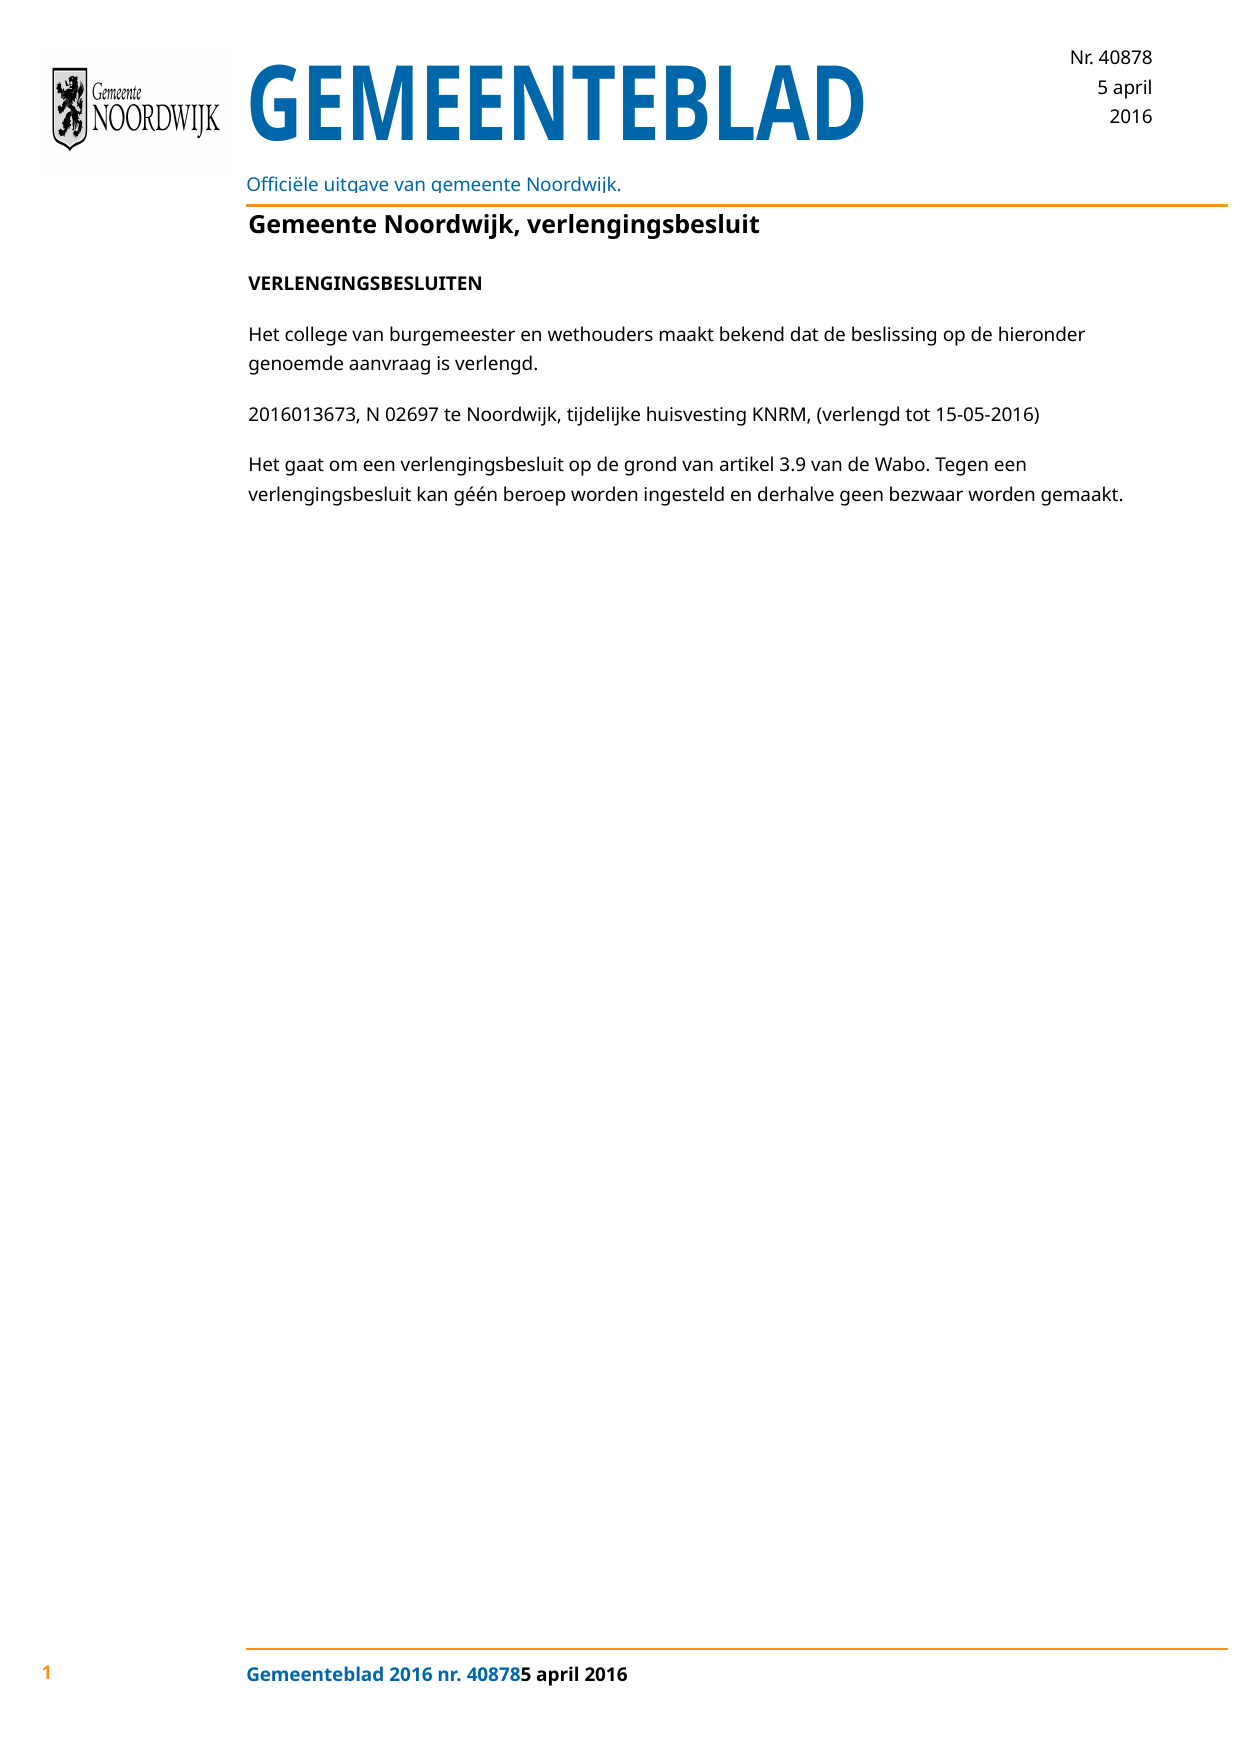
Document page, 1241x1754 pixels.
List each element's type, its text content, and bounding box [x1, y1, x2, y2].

picture [41, 47, 231, 172]
text Het gaat om een verlengingsbesluit op de grond van artikel 3.9 van de Wabo. Tegen een verlengingsbesluit kan géén beroep worden ingesteld en derhalve geen bezwaar worden gemaakt. [248, 451, 1152, 506]
text Gemeente Noordwijk, verlengingsbesluit [248, 207, 1152, 241]
text 2016013673, N 02697 te Noordwijk, tijdelijke huisvesting KNRM, (verlengd tot 15-05-2016) [248, 401, 1152, 426]
text Het college van burgemeester en wethouders maakt bekend dat de beslissing op de hieronder genoemde aanvraag is verlengd. [248, 321, 1152, 376]
text VERLENGINGSBESLUITEN [248, 270, 1152, 296]
